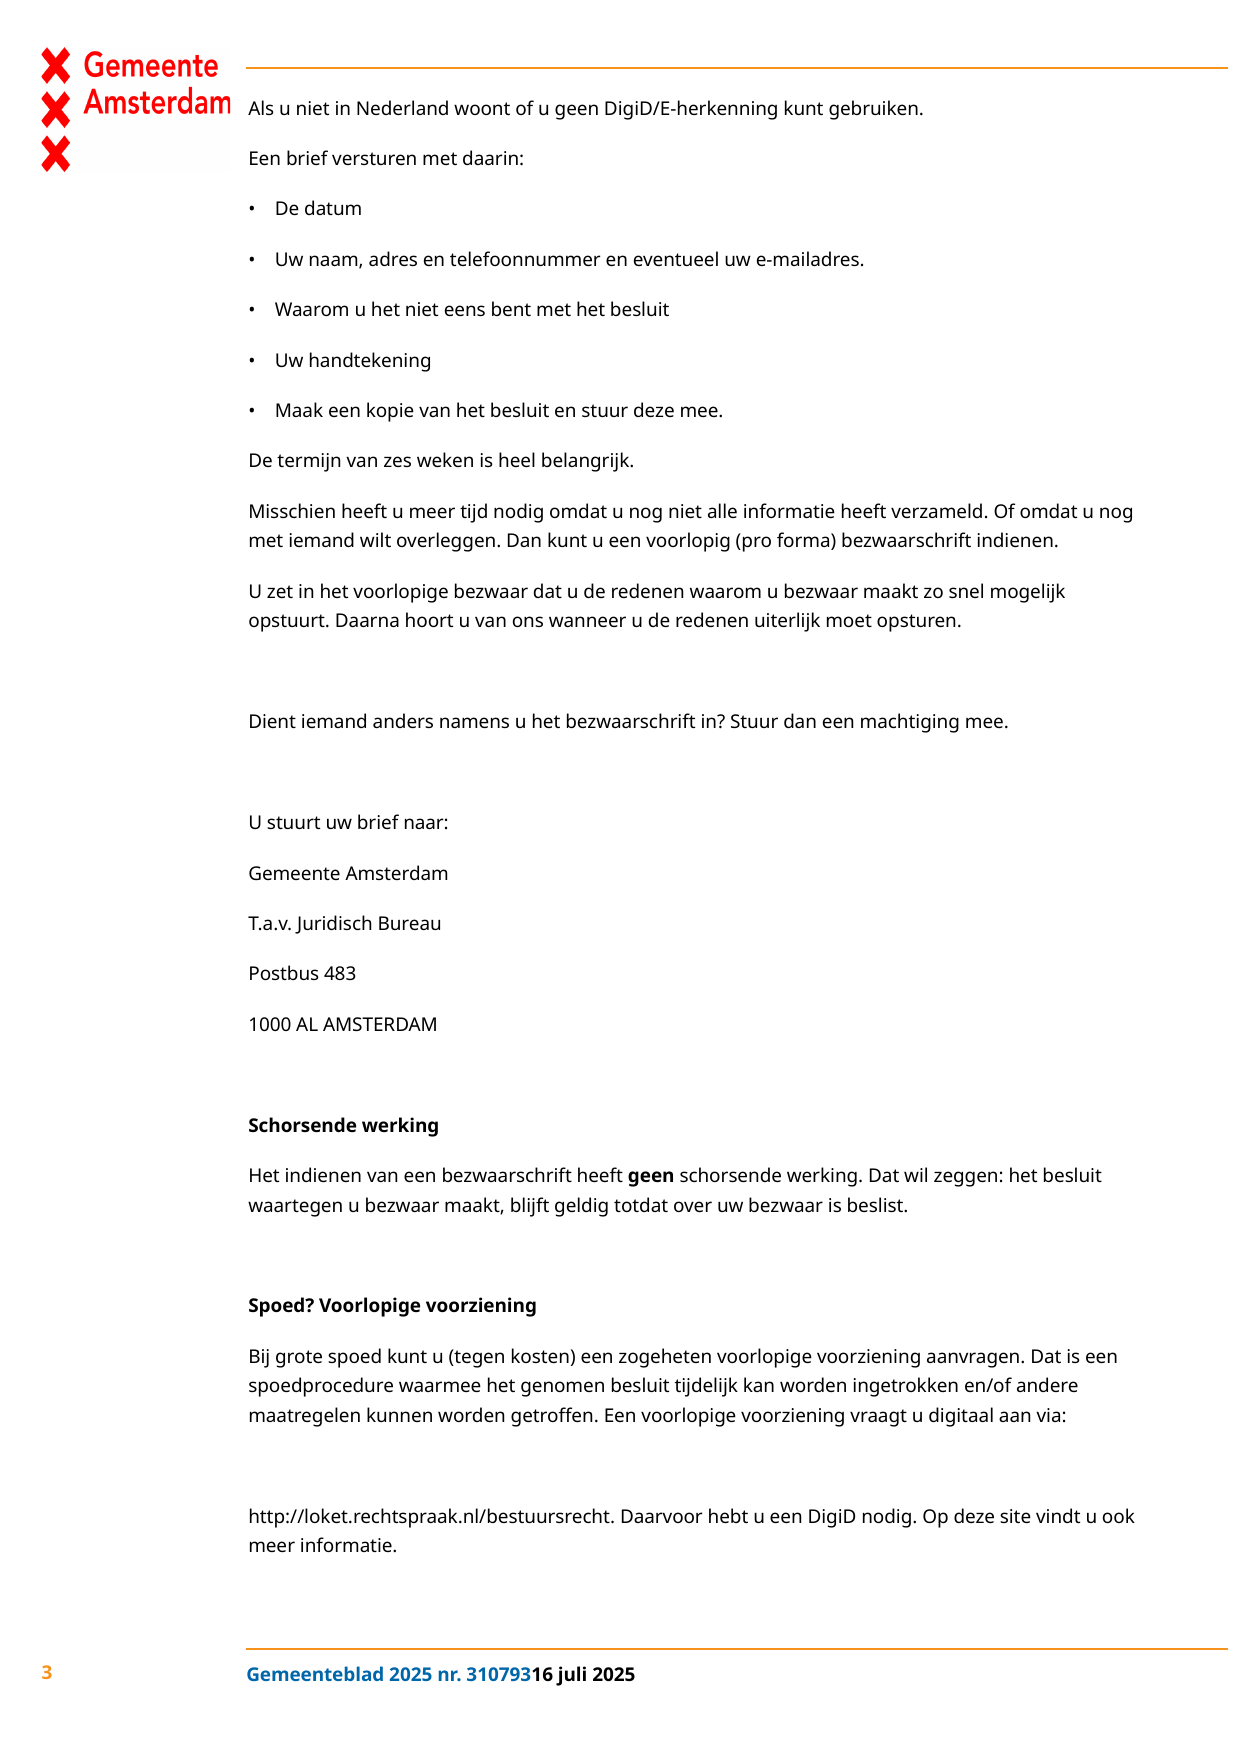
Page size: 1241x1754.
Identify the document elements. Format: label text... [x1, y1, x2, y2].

text Misschien heeft u meer tijd nodig omdat u nog niet alle informatie heeft verzameld. Of omdat u nog met iemand wilt overleggen. Dan kunt u een voorlopig (pro forma) bezwaarschrift indienen. [248, 498, 1152, 553]
text • Maak een kopie van het besluit en stuur deze mee. [248, 397, 1152, 423]
text • Uw naam, adres en telefoonnummer en eventueel uw e-mailadres. [248, 246, 1152, 272]
text • De datum [248, 196, 1152, 221]
text Postbus 483 [248, 961, 1152, 986]
text U zet in het voorlopige bezwaar dat u de redenen waarom u bezwaar maakt zo snel mogelijk opstuurt. Daarna hoort u van ons wanneer u de redenen uiterlijk moet opsturen. [248, 578, 1152, 633]
text • Uw handtekening [248, 347, 1152, 373]
text http://loket.rechtspraak.nl/bestuursrecht. Daarvoor hebt u een DigiD nodig. Op deze site vindt u ook meer informatie. [248, 1503, 1152, 1558]
text Als u niet in Nederland woont of u geen DigiD/E-herkenning kunt gebruiken. [248, 95, 1152, 121]
picture [41, 47, 231, 172]
text • Waarom u het niet eens bent met het besluit [248, 296, 1152, 322]
text Een brief versturen met daarin: [248, 145, 1152, 171]
text Spoed? Voorlopige voorziening [248, 1293, 1152, 1318]
text T.a.v. Juridisch Bureau [248, 910, 1152, 936]
text Schorsende werking [248, 1112, 1152, 1138]
text De termijn van zes weken is heel belangrijk. [248, 448, 1152, 473]
text 1000 AL AMSTERDAM [248, 1011, 1152, 1037]
text Bij grote spoed kunt u (tegen kosten) een zogeheten voorlopige voorziening aanvragen. Dat is een spoedprocedure waarmee het genomen besluit tijdelijk kan worden ingetrokken en/of andere maatregelen kunnen worden getroffen. Een voorlopige voorziening vraagt u digitaal aan via: [248, 1343, 1152, 1428]
text Gemeente Amsterdam [248, 860, 1152, 886]
text Dient iemand anders namens u het bezwaarschrift in? Stuur dan een machtiging mee. [248, 708, 1152, 734]
text Het indienen van een bezwaarschrift heeft geen schorsende werking. Dat wil zeggen: het besluit waartegen u bezwaar maakt, blijft geldig totdat over uw bezwaar is beslist. [248, 1162, 1152, 1218]
text U stuurt uw brief naar: [248, 809, 1152, 835]
